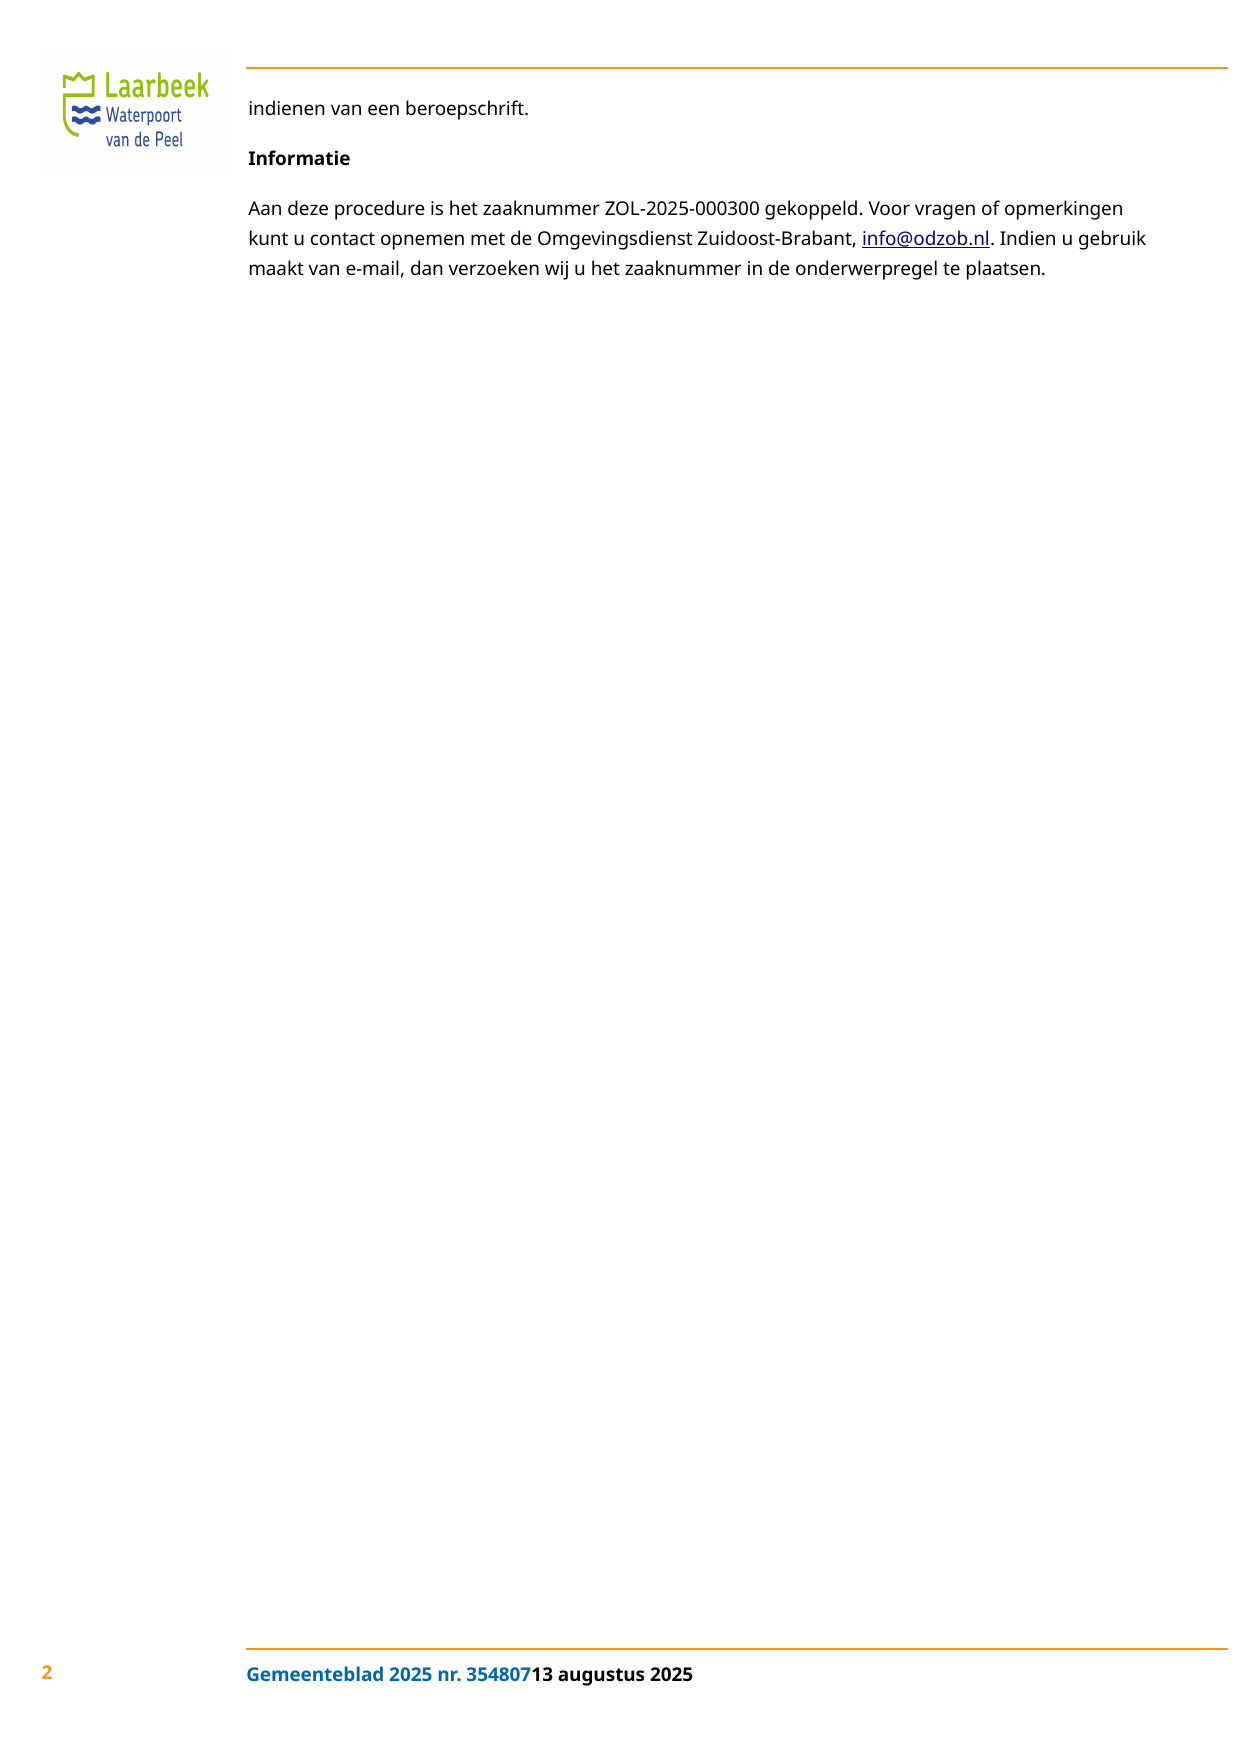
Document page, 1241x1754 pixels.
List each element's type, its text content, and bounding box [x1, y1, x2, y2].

text Aan deze procedure is het zaaknummer ZOL-2025-000300 gekoppeld. Voor vragen of opmerkingen kunt u contact opnemen met de Omgevingsdienst Zuidoost-Brabant, info@odzob.nl. Indien u gebruik maakt van e-mail, dan verzoeken wij u het zaaknummer in de onderwerpregel te plaatsen. [248, 196, 1152, 281]
text indienen van een beroepschrift. [248, 95, 1152, 121]
text Informatie [248, 145, 1152, 171]
picture [41, 47, 231, 172]
